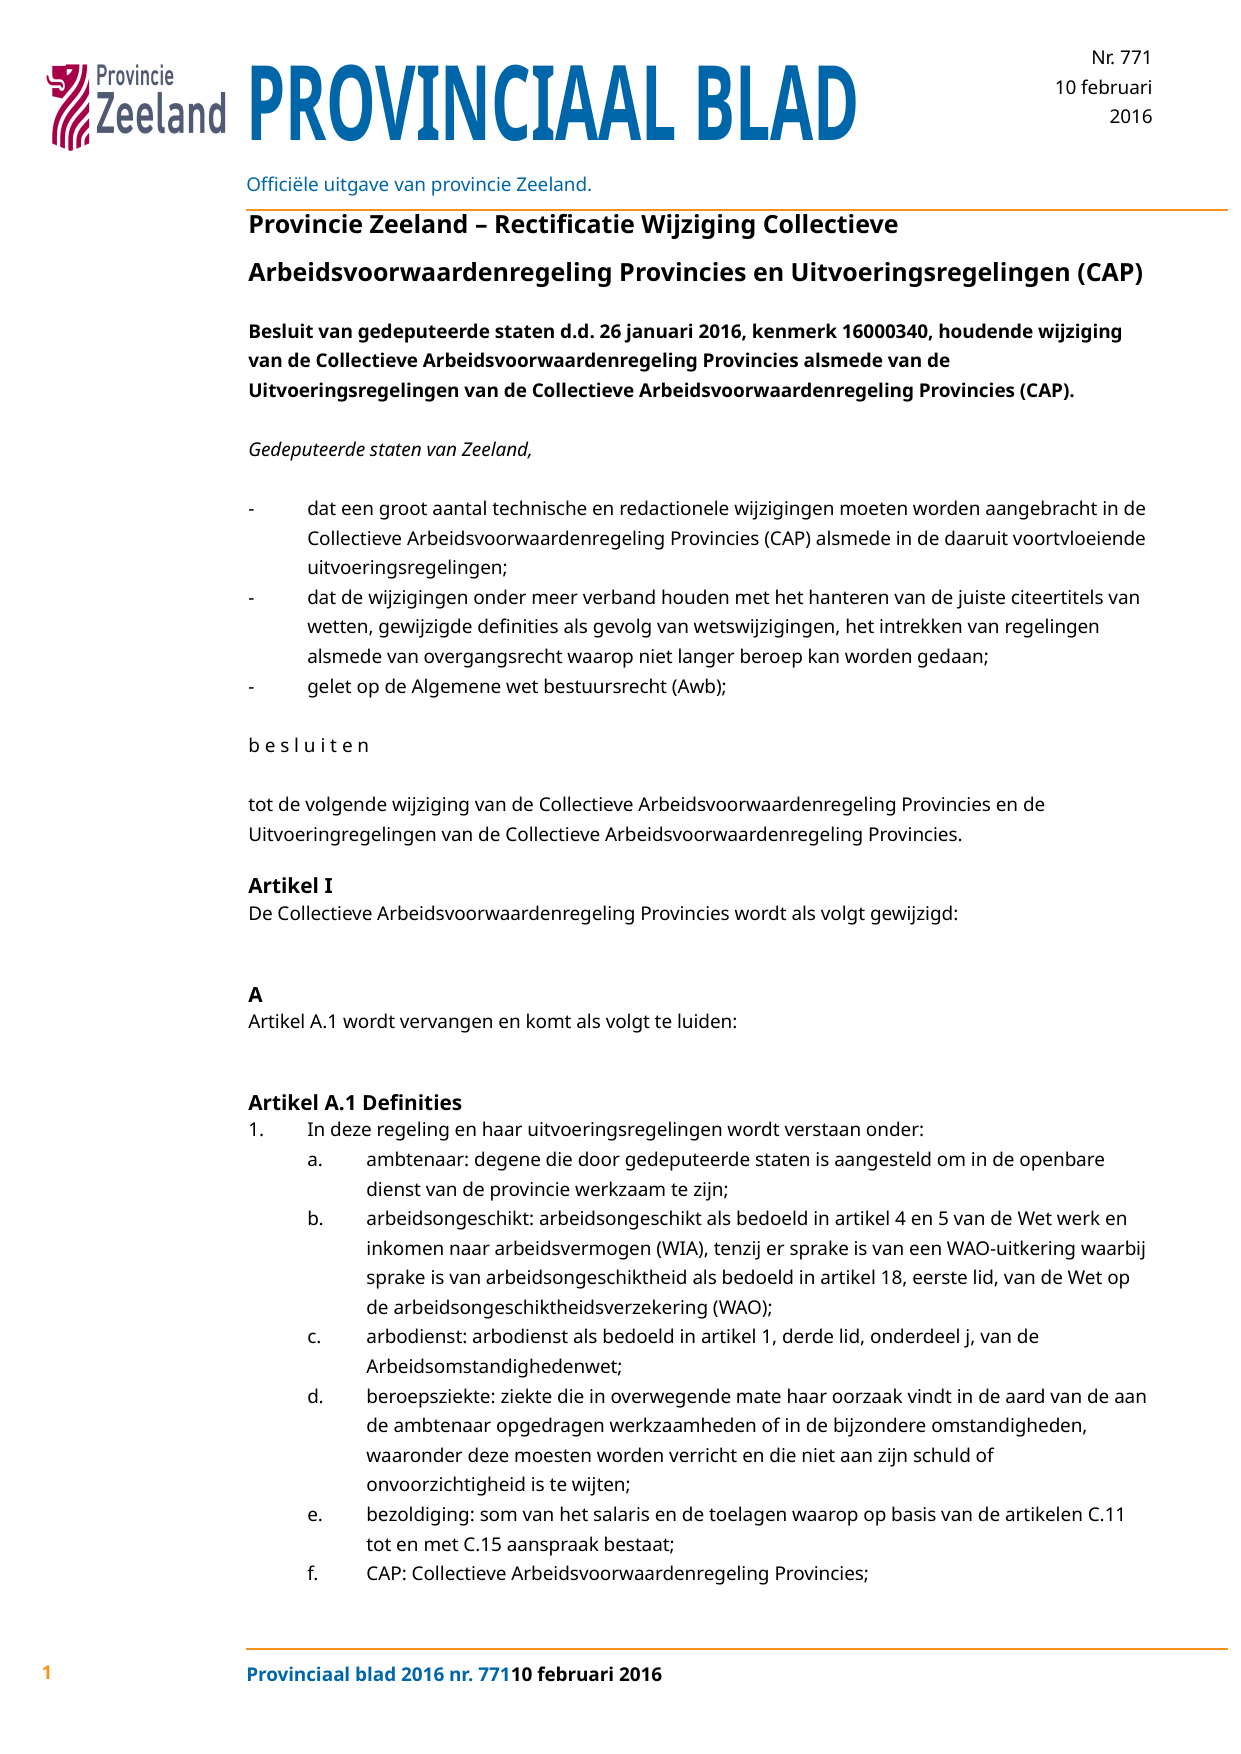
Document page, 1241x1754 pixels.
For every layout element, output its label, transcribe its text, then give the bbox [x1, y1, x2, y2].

list dat de wijzigingen onder meer verband houden met het hanteren van de juiste citeertitels van wetten, gewijzigde definities als gevolg van wetswijzigingen, het intrekken van regelingen alsmede van overgangsrecht waarop niet langer beroep kan worden gedaan; [248, 584, 1152, 669]
text Artikel I [248, 871, 1152, 900]
list bezoldiging: som van het salaris en de toelagen waarop op basis van de artikelen C.11 tot en met C.15 aanspraak bestaat; [307, 1501, 1152, 1556]
picture [41, 47, 231, 172]
text Artikel A.1 Definities [248, 1088, 1152, 1117]
text Besluit van gedeputeerde staten d.d. 26 januari 2016, kenmerk 16000340, houdende wijziging van de Collectieve Arbeidsvoorwaardenregeling Provincies alsmede van de Uitvoeringsregelingen van de Collectieve Arbeidsvoorwaardenregeling Provincies (CAP). [248, 318, 1152, 403]
list dat een groot aantal technische en redactionele wijzigingen moeten worden aangebracht in de Collectieve Arbeidsvoorwaardenregeling Provincies (CAP) alsmede in de daaruit voortvloeiende uitvoeringsregelingen; [248, 495, 1152, 580]
text b e s l u i t e n [248, 732, 1152, 758]
text Gedeputeerde staten van Zeeland, [248, 436, 1152, 462]
text A [248, 980, 1152, 1008]
list ambtenaar: degene die door gedeputeerde staten is aangesteld om in de openbare dienst van de provincie werkzaam te zijn; [307, 1146, 1152, 1201]
text Artikel A.1 wordt vervangen en komt als volgt te luiden: [248, 1008, 1152, 1034]
list CAP: Collectieve Arbeidsvoorwaardenregeling Provincies; [307, 1560, 1152, 1586]
list arbeidsongeschikt: arbeidsongeschikt als bedoeld in artikel 4 en 5 van de Wet werk en inkomen naar arbeidsvermogen (WIA), tenzij er sprake is van een WAO-uitkering waarbij sprake is van arbeidsongeschiktheid als bedoeld in artikel 18, eerste lid, van de Wet op de arbeidsongeschiktheidsverzekering (WAO); [307, 1205, 1152, 1320]
list arbodienst: arbodienst als bedoeld in artikel 1, derde lid, onderdeel j, van de Arbeidsomstandighedenwet; [307, 1324, 1152, 1379]
list beroepsziekte: ziekte die in overwegende mate haar oorzaak vindt in de aard van de aan de ambtenaar opgedragen werkzaamheden of in de bijzondere omstandigheden, waaronder deze moesten worden verricht en die niet aan zijn schuld of onvoorzichtigheid is te wijten; [307, 1383, 1152, 1497]
text tot de volgende wijziging van de Collectieve Arbeidsvoorwaardenregeling Provincies en de Uitvoeringregelingen van de Collectieve Arbeidsvoorwaardenregeling Provincies. [248, 791, 1152, 847]
text Provincie Zeeland – Rectificatie Wijziging Collectieve Arbeidsvoorwaardenregeling Provincies en Uitvoeringsregelingen (CAP) [248, 211, 1152, 288]
list In deze regeling en haar uitvoeringsregelingen wordt verstaan onder: [248, 1117, 1152, 1142]
text De Collectieve Arbeidsvoorwaardenregeling Provincies wordt als volgt gewijzigd: [248, 900, 1152, 925]
list gelet op de Algemene wet bestuursrecht (Awb); [248, 673, 1152, 699]
